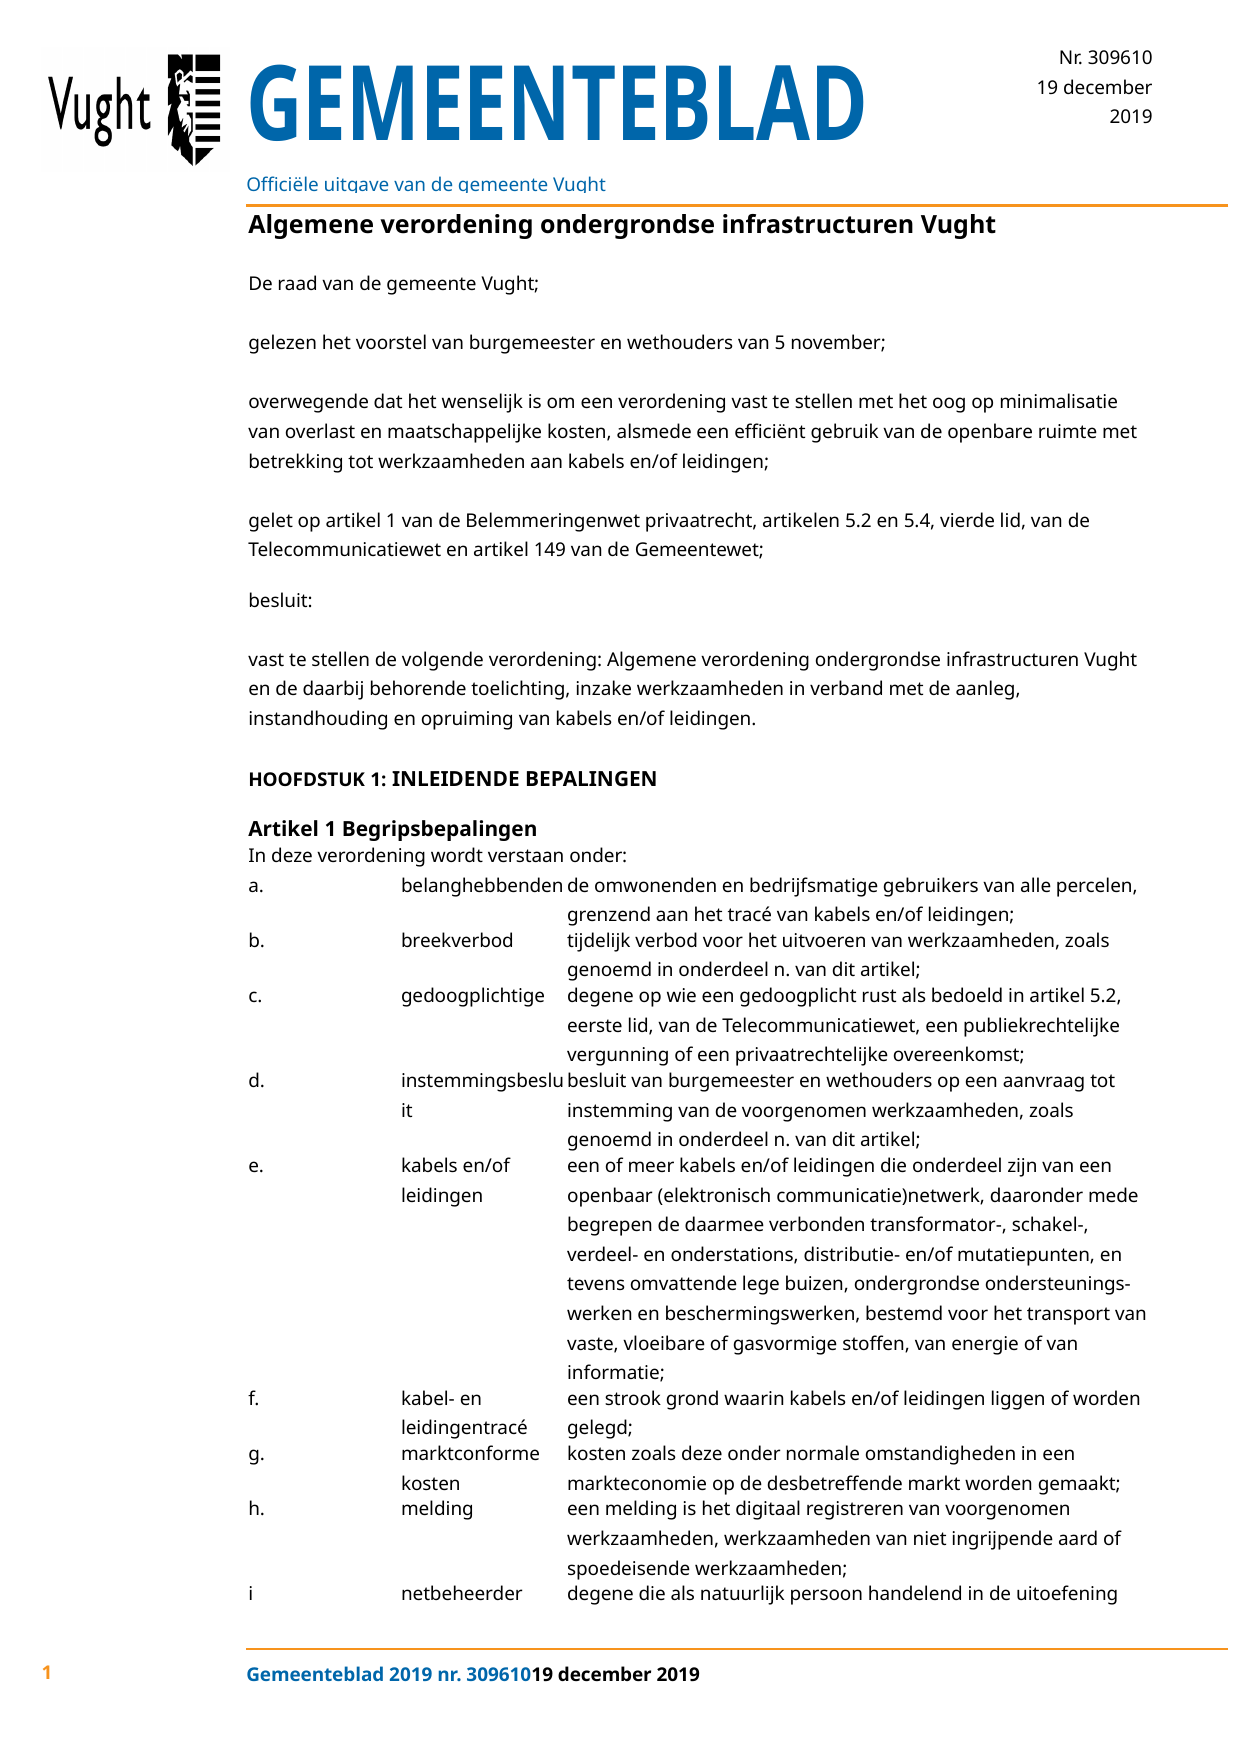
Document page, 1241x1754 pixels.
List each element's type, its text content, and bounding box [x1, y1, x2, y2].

table_cell tijdelijk verbod voor het uitvoeren van werkzaamheden, zoals genoemd in onderdeel n. van dit artikel; [567, 927, 1152, 982]
table_cell f. [248, 1385, 401, 1440]
table_cell b. [248, 927, 401, 982]
text besluit: [248, 587, 1152, 613]
table_cell gedoogplichtige [401, 983, 567, 1067]
text vast te stellen de volgende verordening: Algemene verordening ondergrondse infrastructuren Vught en de daarbij behorende toelichting, inzake werkzaamheden in verband met de aanleg, instandhouding en opruiming van kabels en/of leidingen. [248, 646, 1152, 731]
table_cell c. [248, 983, 401, 1067]
table_header de omwonenden en bedrijfsmatige gebruikers van alle percelen, grenzend aan het tracé van kabels en/of leidingen; [567, 872, 1152, 927]
table_cell marktconforme kosten [401, 1440, 567, 1496]
text overwegende dat het wenselijk is om een verordening vast te stellen met het oog op minimalisatie van overlast en maatschappelijke kosten, alsmede een efficiënt gebruik van de openbare ruimte met betrekking tot werkzaamheden aan kabels en/of leidingen; [248, 389, 1152, 473]
table_cell kabels en/of leidingen [401, 1152, 567, 1385]
text gelet op artikel 1 van de Belemmeringenwet privaatrecht, artikelen 5.2 en 5.4, vierde lid, van de Telecommunicatiewet en artikel 149 van de Gemeentewet; [248, 507, 1152, 562]
table_cell kabel- en leidingentracé [401, 1385, 567, 1440]
table_cell een melding is het digitaal registreren van voorgenomen werkzaamheden, werkzaamheden van niet ingrijpende aard of spoedeisende werkzaamheden; [567, 1496, 1152, 1581]
table_cell g. [248, 1440, 401, 1496]
text In deze verordening wordt verstaan onder: [248, 842, 1152, 868]
table_cell melding [401, 1496, 567, 1581]
picture [41, 47, 231, 172]
table_cell breekverbod [401, 927, 567, 982]
table_cell netbeheerder [401, 1581, 567, 1606]
table_cell h. [248, 1496, 401, 1581]
table_cell een of meer kabels en/of leidingen die onderdeel zijn van een openbaar (elektronisch communicatie)netwerk, daaronder mede begrepen de daarmee verbonden transformator-, schakel-, verdeel- en onderstations, distributie- en/of mutatiepunten, en tevens omvattende lege buizen, ondergrondse ondersteunings-werken en beschermingswerken, bestemd voor het transport van vaste, vloeibare of gasvormige stoffen, van energie of van informatie; [567, 1152, 1152, 1385]
table_cell instemmingsbesluit [401, 1067, 567, 1152]
table_cell een strook grond waarin kabels en/of leidingen liggen of worden gelegd; [567, 1385, 1152, 1440]
table_cell kosten zoals deze onder normale omstandigheden in een markteconomie op de desbetreffende markt worden gemaakt; [567, 1440, 1152, 1496]
table_cell i [248, 1581, 401, 1606]
table_cell e. [248, 1152, 401, 1385]
text De raad van de gemeente Vught; [248, 270, 1152, 296]
table_header belanghebbenden [401, 872, 567, 927]
table_cell d. [248, 1067, 401, 1152]
text Artikel 1 Begripsbepalingen [248, 814, 1152, 842]
text Algemene verordening ondergrondse infrastructuren Vught [248, 207, 1152, 241]
table_cell degene op wie een gedoogplicht rust als bedoeld in artikel 5.2, eerste lid, van de Telecommunicatiewet, een publiekrechtelijke vergunning of een privaatrechtelijke overeenkomst; [567, 983, 1152, 1067]
table_cell degene die als natuurlijk persoon handelend in de uitoefening [567, 1581, 1152, 1606]
table_cell besluit van burgemeester en wethouders op een aanvraag tot instemming van de voorgenomen werkzaamheden, zoals genoemd in onderdeel n. van dit artikel; [567, 1067, 1152, 1152]
text gelezen het voorstel van burgemeester en wethouders van 5 november; [248, 329, 1152, 355]
text HOOFDSTUK 1: INLEIDENDE BEPALINGEN [248, 764, 1152, 793]
table_header a. [248, 872, 401, 927]
